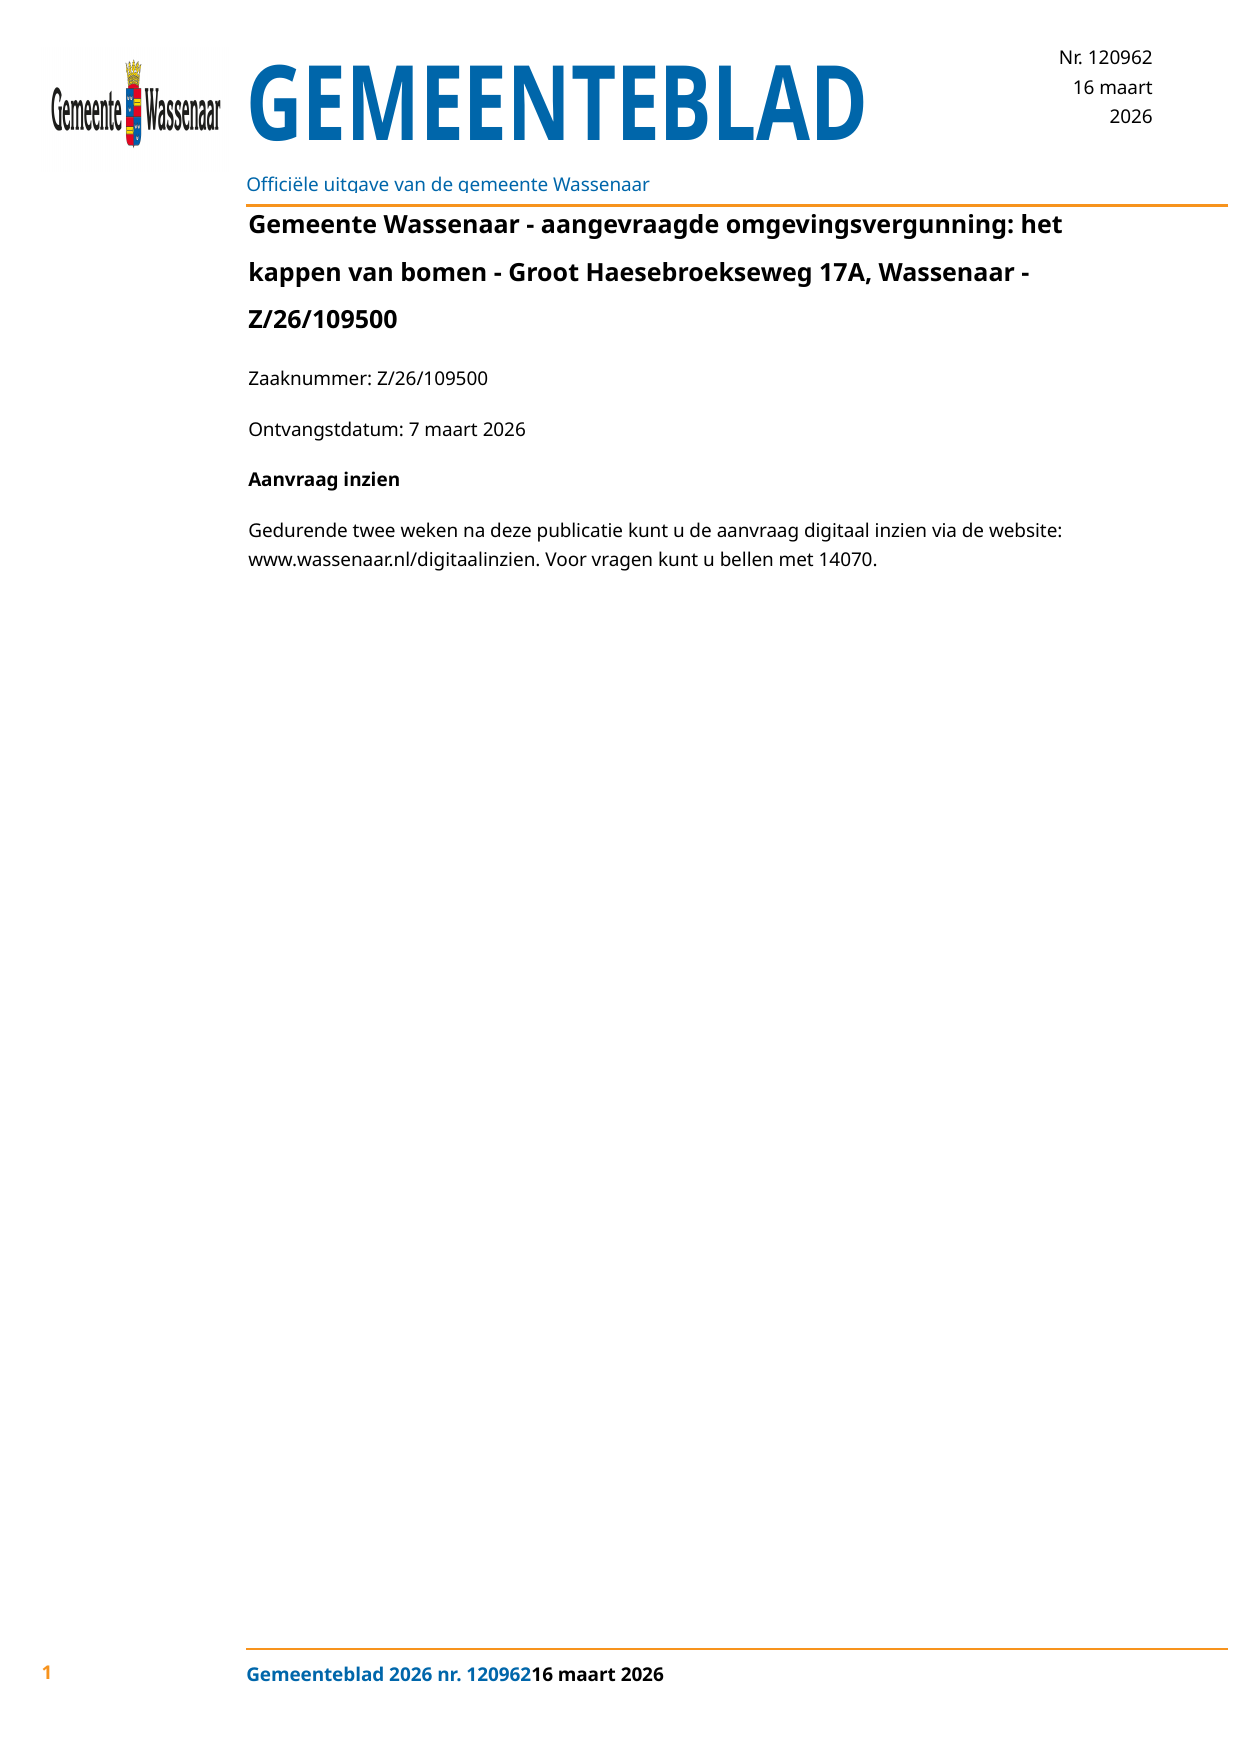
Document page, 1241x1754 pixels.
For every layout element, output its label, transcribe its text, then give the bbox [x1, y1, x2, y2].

text Gedurende twee weken na deze publicatie kunt u de aanvraag digitaal inzien via de website: www.wassenaar.nl/digitaalinzien. Voor vragen kunt u bellen met 14070. [248, 517, 1152, 572]
text Zaaknummer: Z/26/109500 [248, 366, 1152, 391]
text Ontvangstdatum: 7 maart 2026 [248, 416, 1152, 442]
picture [41, 47, 231, 172]
text Gemeente Wassenaar - aangevraagde omgevingsvergunning: het kappen van bomen - Groot Haesebroekseweg 17A, Wassenaar - Z/26/109500 [248, 207, 1152, 336]
text Aanvraag inzien [248, 466, 1152, 492]
